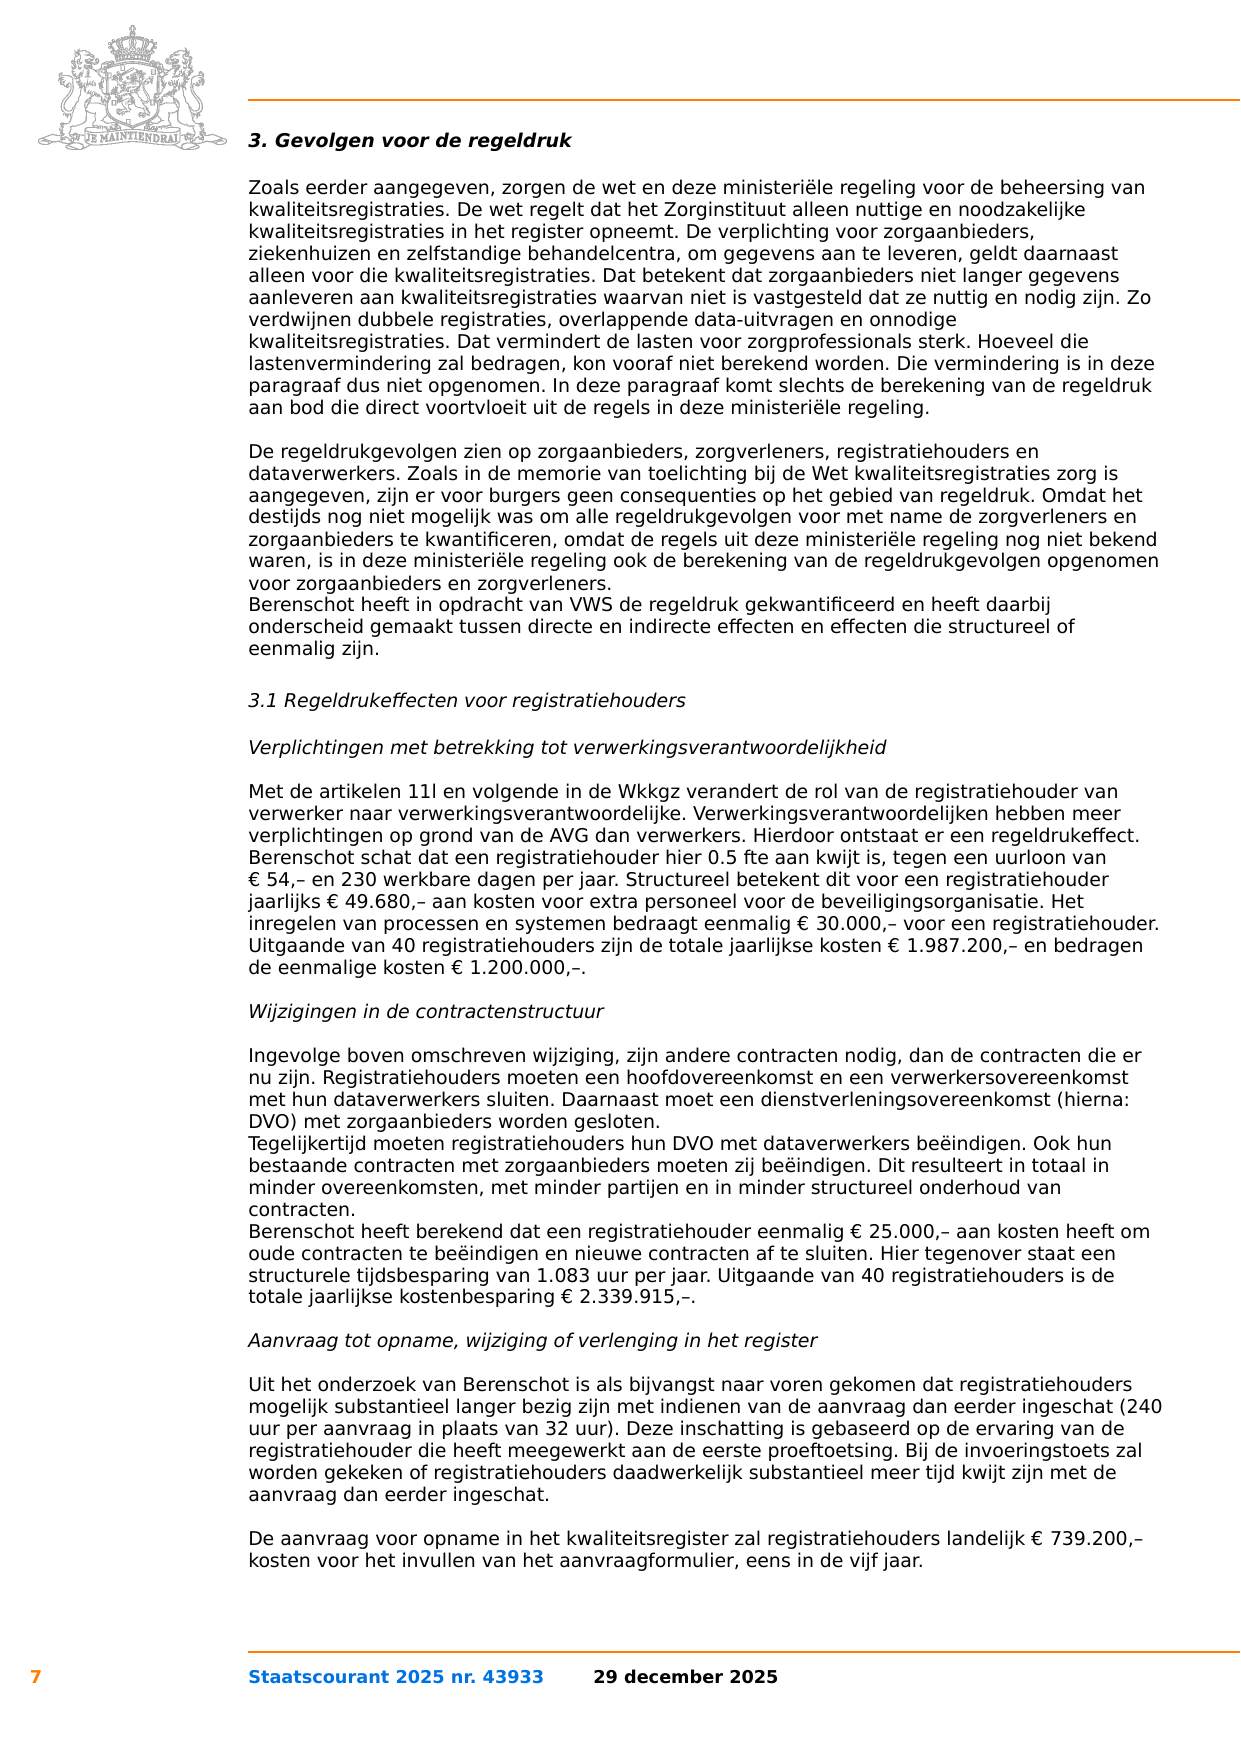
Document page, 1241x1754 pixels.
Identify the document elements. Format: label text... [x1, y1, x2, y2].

text Met de artikelen 11l en volgende in de Wkkgz verandert de rol van de registratiehouder van verwerker naar verwerkingsverantwoordelijke. Verwerkingsverantwoordelijken hebben meer verplichtingen op grond van de AVG dan verwerkers. Hierdoor ontstaat er een regeldrukeffect. Berenschot schat dat een registratiehouder hier 0.5 fte aan kwijt is, tegen een uurloon van € 54,– en 230 werkbare dagen per jaar. Structureel betekent dit voor een registratiehouder jaarlijks € 49.680,– aan kosten voor extra personeel voor de beveiligingsorganisatie. Het inregelen van processen en systemen bedraagt eenmalig € 30.000,– voor een registratiehouder. Uitgaande van 40 registratiehouders zijn de totale jaarlijkse kosten € 1.987.200,– en bedragen de eenmalige kosten € 1.200.000,–. [248, 781, 1163, 979]
text De aanvraag voor opname in het kwaliteitsregister zal registratiehouders landelijk € 739.200,– kosten voor het invullen van het aanvraagformulier, eens in de vijf jaar. [248, 1528, 1163, 1572]
subtitle Aanvraag tot opname, wijziging of verlenging in het register [248, 1330, 1163, 1352]
text Berenschot heeft in opdracht van VWS de regeldruk gekwantificeerd en heeft daarbij onderscheid gemaakt tussen directe en indirecte effecten en effecten die structureel of eenmalig zijn. [248, 594, 1163, 660]
text Uit het onderzoek van Berenschot is als bijvangst naar voren gekomen dat registratiehouders mogelijk substantieel langer bezig zijn met indienen van de aanvraag dan eerder ingeschat (240 uur per aanvraag in plaats van 32 uur). Deze inschatting is gebaseerd op de ervaring van de registratiehouder die heeft meegewerkt aan de eerste proeftoetsing. Bij de invoeringstoets zal worden gekeken of registratiehouders daadwerkelijk substantieel meer tijd kwijt zijn met de aanvraag dan eerder ingeschat. [248, 1374, 1163, 1506]
subtitle Verplichtingen met betrekking tot verwerkingsverantwoordelijkheid [248, 737, 1163, 759]
text Tegelijkertijd moeten registratiehouders hun DVO met dataverwerkers beëindigen. Ook hun bestaande contracten met zorgaanbieders moeten zij beëindigen. Dit resulteert in totaal in minder overeenkomsten, met minder partijen en in minder structureel onderhoud van contracten. [248, 1133, 1163, 1221]
text Berenschot heeft berekend dat een registratiehouder eenmalig € 25.000,– aan kosten heeft om oude contracten te beëindigen en nieuwe contracten af te sluiten. Hier tegenover staat een structurele tijdsbesparing van 1.083 uur per jaar. Uitgaande van 40 registratiehouders is de totale jaarlijkse kostenbesparing € 2.339.915,–. [248, 1221, 1163, 1308]
text Ingevolge boven omschreven wijziging, zijn andere contracten nodig, dan de contracten die er nu zijn. Registratiehouders moeten een hoofdovereenkomst en een verwerkersovereenkomst met hun dataverwerkers sluiten. Daarnaast moet een dienstverleningsovereenkomst (hierna: DVO) met zorgaanbieders worden gesloten. [248, 1045, 1163, 1133]
picture [38, 25, 227, 150]
subtitle Wijzigingen in de contractenstructuur [248, 1001, 1163, 1023]
subtitle 3. Gevolgen voor de regeldruk [248, 130, 1163, 152]
text Zoals eerder aangegeven, zorgen de wet en deze ministeriële regeling voor de beheersing van kwaliteitsregistraties. De wet regelt dat het Zorginstituut alleen nuttige en noodzakelijke kwaliteitsregistraties in het register opneemt. De verplichting voor zorgaanbieders, ziekenhuizen en zelfstandige behandelcentra, om gegevens aan te leveren, geldt daarnaast alleen voor die kwaliteitsregistraties. Dat betekent dat zorgaanbieders niet langer gegevens aanleveren aan kwaliteitsregistraties waarvan niet is vastgesteld dat ze nuttig en nodig zijn. Zo verdwijnen dubbele registraties, overlappende data-uitvragen en onnodige kwaliteitsregistraties. Dat vermindert de lasten voor zorgprofessionals sterk. Hoeveel die lastenvermindering zal bedragen, kon vooraf niet berekend worden. Die vermindering is in deze paragraaf dus niet opgenomen. In deze paragraaf komt slechts de berekening van de regeldruk aan bod die direct voortvloeit uit de regels in deze ministeriële regeling. [248, 177, 1163, 419]
text De regeldrukgevolgen zien op zorgaanbieders, zorgverleners, registratiehouders en dataverwerkers. Zoals in de memorie van toelichting bij de Wet kwaliteitsregistraties zorg is aangegeven, zijn er voor burgers geen consequenties op het gebied van regeldruk. Omdat het destijds nog niet mogelijk was om alle regeldrukgevolgen voor met name de zorgverleners en zorgaanbieders te kwantificeren, omdat de regels uit deze ministeriële regeling nog niet bekend waren, is in deze ministeriële regeling ook de berekening van de regeldrukgevolgen opgenomen voor zorgaanbieders en zorgverleners. [248, 441, 1163, 594]
subtitle 3.1 Regeldrukeffecten voor registratiehouders [248, 690, 1163, 712]
